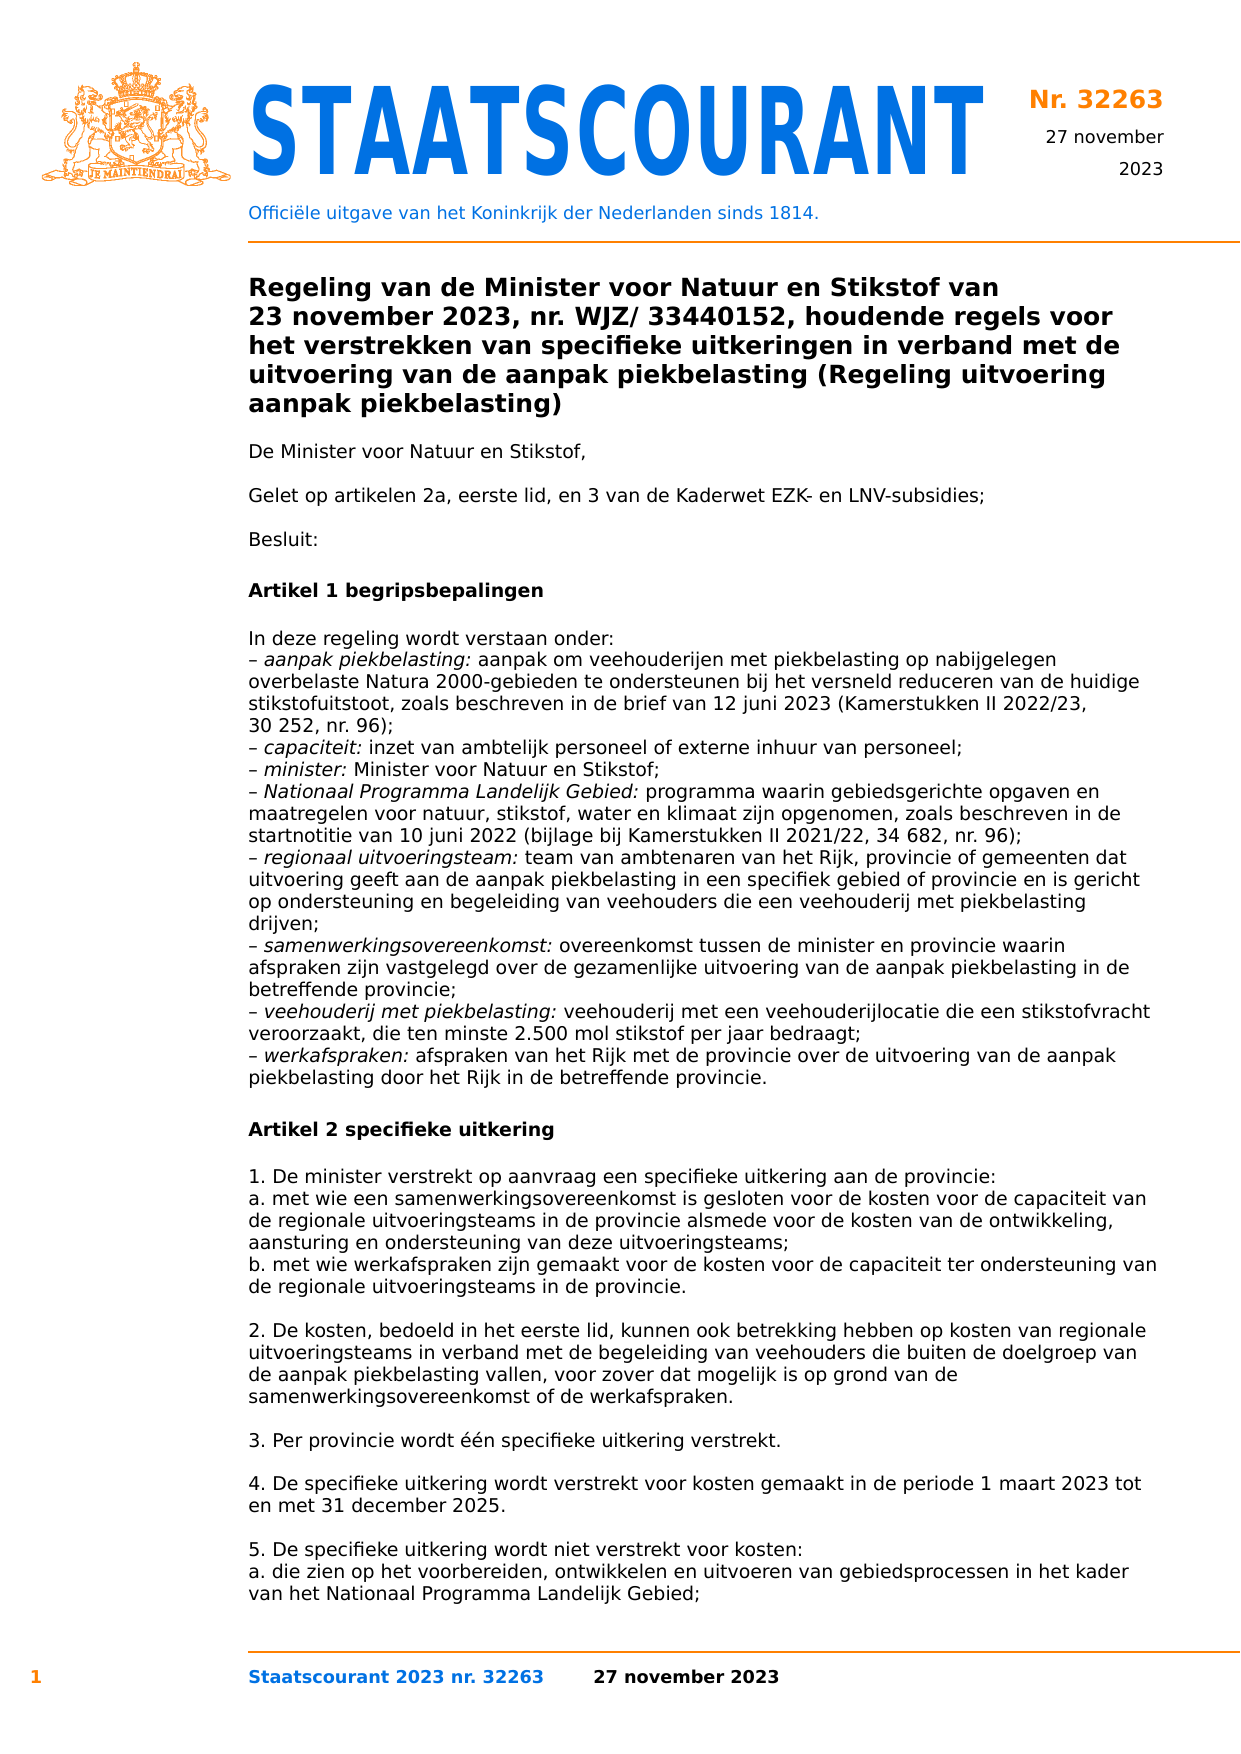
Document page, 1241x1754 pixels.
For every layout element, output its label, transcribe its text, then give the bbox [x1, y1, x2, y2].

text – veehouderij met piekbelasting: veehouderij met een veehouderijlocatie die een stikstofvracht veroorzaakt, die ten minste 2.500 mol stikstof per jaar bedraagt; [248, 1001, 1163, 1045]
table_header STAATSCOURANT [248, 62, 998, 203]
table_cell 27 november [998, 121, 1240, 153]
text a. die zien op het voorbereiden, ontwikkelen en uitvoeren van gebiedsprocessen in het kader van het Nationaal Programma Landelijk Gebied; [248, 1561, 1163, 1605]
text 3. Per provincie wordt één specifieke uitkering verstrekt. [248, 1429, 1163, 1451]
text Gelet op artikelen 2a, eerste lid, en 3 van de Kaderwet EZK- en LNV-subsidies; [248, 484, 1163, 507]
text In deze regeling wordt verstaan onder: [248, 627, 1163, 649]
picture [41, 62, 231, 186]
subtitle Artikel 2 specifieke uitkering [248, 1119, 1163, 1141]
text – capaciteit: inzet van ambtelijk personeel of externe inhuur van personeel; [248, 737, 1163, 759]
text a. met wie een samenwerkingsovereenkomst is gesloten voor de kosten voor de capaciteit van de regionale uitvoeringsteams in de provincie alsmede voor de kosten van de ontwikkeling, aansturing en ondersteuning van deze uitvoeringsteams; [248, 1188, 1163, 1254]
text – minister: Minister voor Natuur en Stikstof; [248, 759, 1163, 781]
text De Minister voor Natuur en Stikstof, [248, 441, 1163, 463]
text 5. De specifieke uitkering wordt niet verstrekt voor kosten: [248, 1539, 1163, 1561]
text – werkafspraken: afspraken van het Rijk met de provincie over de uitvoering van de aanpak piekbelasting door het Rijk in de betreffende provincie. [248, 1045, 1163, 1089]
subtitle Regeling van de Minister voor Natuur en Stikstof van 23 november 2023, nr. WJZ/ 33440152, houdende regels voor het verstrekken van specifieke uitkeringen in verband met de uitvoering van de aanpak piekbelasting (Regeling uitvoering aanpak piekbelasting) [248, 273, 1163, 419]
text – aanpak piekbelasting: aanpak om veehouderijen met piekbelasting op nabijgelegen overbelaste Natura 2000-gebieden te ondersteunen bij het versneld reduceren van de huidige stikstofuitstoot, zoals beschreven in de brief van 12 juni 2023 (Kamerstukken II 2022/23, 30 252, nr. 96); [248, 649, 1163, 737]
text 1. De minister verstrekt op aanvraag een specifieke uitkering aan de provincie: [248, 1166, 1163, 1188]
table_cell 2023 [998, 153, 1240, 203]
table_header Nr. 32263 [998, 62, 1240, 121]
table_cell Officiële uitgave van het Koninkrijk der Nederlanden sinds 1814. [248, 203, 1240, 241]
text b. met wie werkafspraken zijn gemaakt voor de kosten voor de capaciteit ter ondersteuning van de regionale uitvoeringsteams in de provincie. [248, 1254, 1163, 1298]
text 4. De specifieke uitkering wordt verstrekt voor kosten gemaakt in de periode 1 maart 2023 tot en met 31 december 2025. [248, 1473, 1163, 1517]
table_header [25, 62, 248, 241]
text – samenwerkingsovereenkomst: overeenkomst tussen de minister en provincie waarin afspraken zijn vastgelegd over de gezamenlijke uitvoering van de aanpak piekbelasting in de betreffende provincie; [248, 935, 1163, 1001]
text Besluit: [248, 528, 1163, 550]
subtitle Artikel 1 begripsbepalingen [248, 580, 1163, 602]
text – regionaal uitvoeringsteam: team van ambtenaren van het Rijk, provincie of gemeenten dat uitvoering geeft aan de aanpak piekbelasting in een specifiek gebied of provincie en is gericht op ondersteuning en begeleiding van veehouders die een veehouderij met piekbelasting drijven; [248, 847, 1163, 935]
text – Nationaal Programma Landelijk Gebied: programma waarin gebiedsgerichte opgaven en maatregelen voor natuur, stikstof, water en klimaat zijn opgenomen, zoals beschreven in de startnotitie van 10 juni 2022 (bijlage bij Kamerstukken II 2021/22, 34 682, nr. 96); [248, 781, 1163, 847]
text 2. De kosten, bedoeld in het eerste lid, kunnen ook betrekking hebben op kosten van regionale uitvoeringsteams in verband met de begeleiding van veehouders die buiten de doelgroep van de aanpak piekbelasting vallen, voor zover dat mogelijk is op grond van de samenwerkingsovereenkomst of de werkafspraken. [248, 1320, 1163, 1408]
